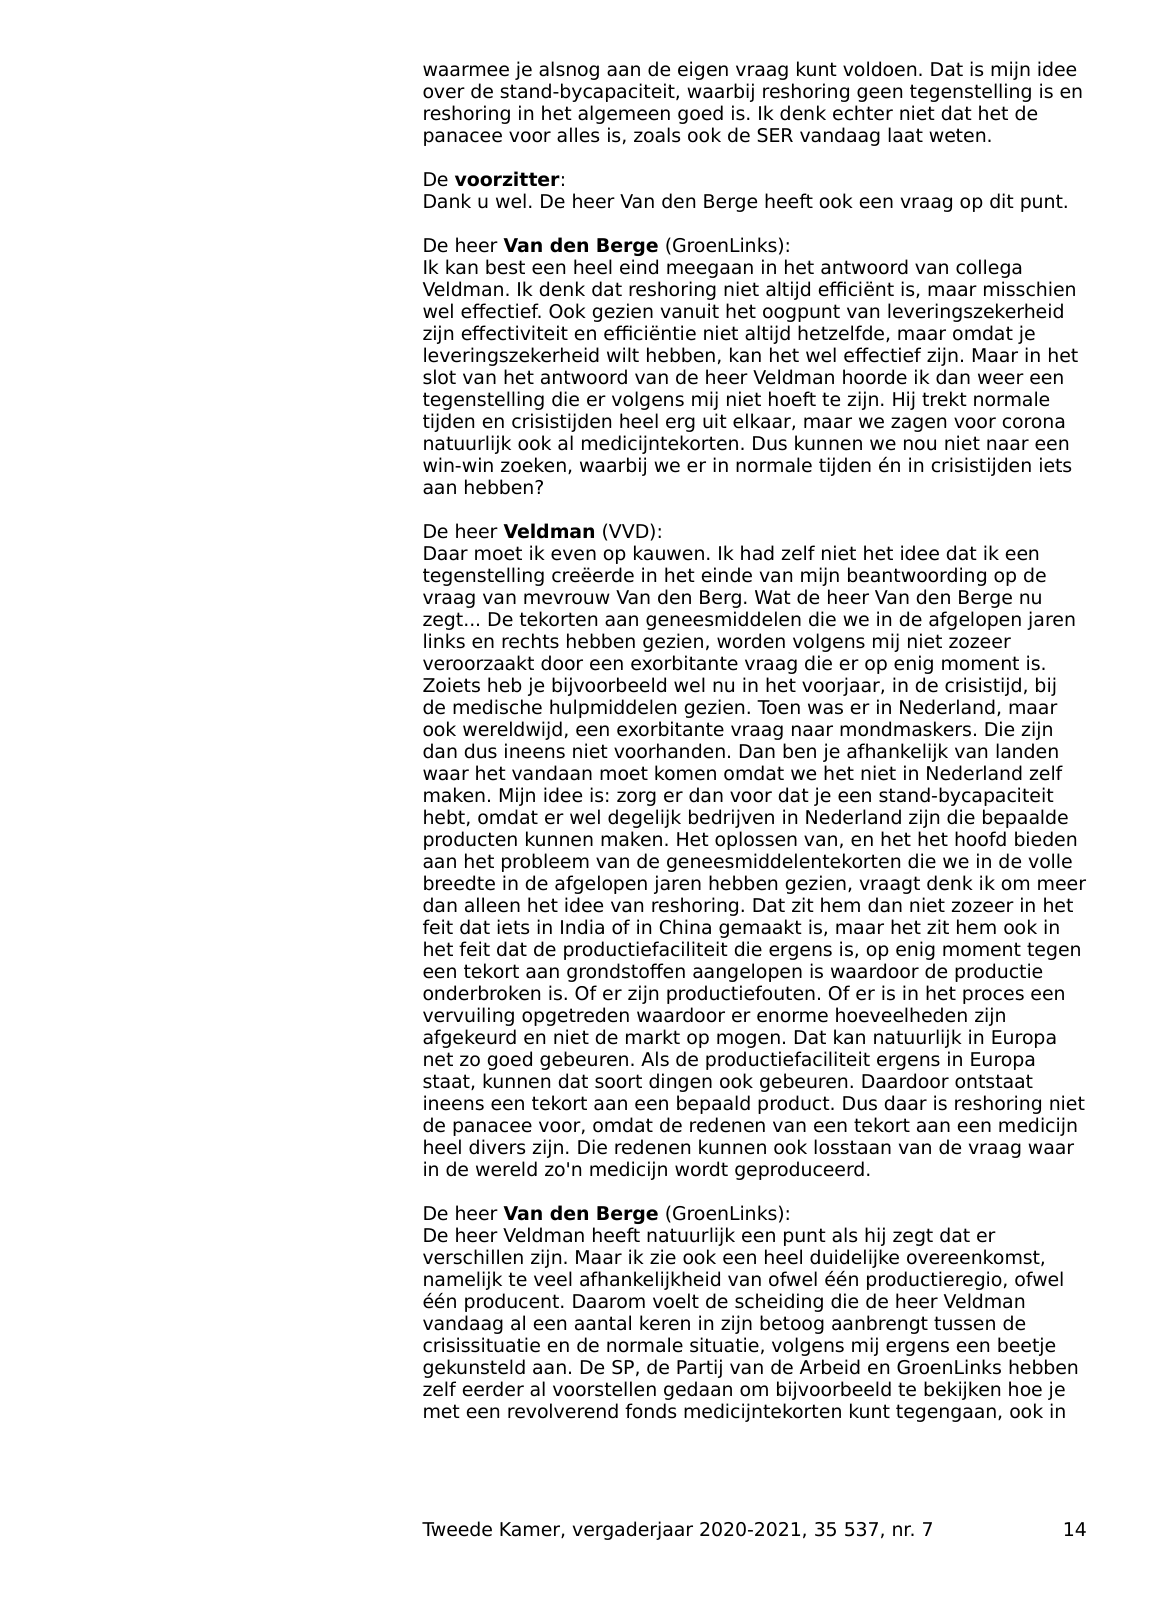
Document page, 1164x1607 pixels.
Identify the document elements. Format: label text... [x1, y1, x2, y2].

text De heer Veldman (VVD): [422, 521, 1087, 543]
text Ik kan best een heel eind meegaan in het antwoord van collega Veldman. Ik denk dat reshoring niet altijd efficiënt is, maar misschien wel effectief. Ook gezien vanuit het oogpunt van leveringszekerheid zijn effectiviteit en efficiëntie niet altijd hetzelfde, maar omdat je leveringszekerheid wilt hebben, kan het wel effectief zijn. Maar in het slot van het antwoord van de heer Veldman hoorde ik dan weer een tegenstelling die er volgens mij niet hoeft te zijn. Hij trekt normale tijden en crisistijden heel erg uit elkaar, maar we zagen voor corona natuurlijk ook al medicijntekorten. Dus kunnen we nou niet naar een win-win zoeken, waarbij we er in normale tijden én in crisistijden iets aan hebben? [422, 257, 1087, 499]
text Dank u wel. De heer Van den Berge heeft ook een vraag op dit punt. [422, 191, 1087, 213]
text Daar moet ik even op kauwen. Ik had zelf niet het idee dat ik een tegenstelling creëerde in het einde van mijn beantwoording op de vraag van mevrouw Van den Berg. Wat de heer Van den Berge nu zegt... De tekorten aan geneesmiddelen die we in de afgelopen jaren links en rechts hebben gezien, worden volgens mij niet zozeer veroorzaakt door een exorbitante vraag die er op enig moment is. Zoiets heb je bijvoorbeeld wel nu in het voorjaar, in de crisistijd, bij de medische hulpmiddelen gezien. Toen was er in Nederland, maar ook wereldwijd, een exorbitante vraag naar mondmaskers. Die zijn dan dus ineens niet voorhanden. Dan ben je afhankelijk van landen waar het vandaan moet komen omdat we het niet in Nederland zelf maken. Mijn idee is: zorg er dan voor dat je een stand-bycapaciteit hebt, omdat er wel degelijk bedrijven in Nederland zijn die bepaalde producten kunnen maken. Het oplossen van, en het het hoofd bieden aan het probleem van de geneesmiddelentekorten die we in de volle breedte in de afgelopen jaren hebben gezien, vraagt denk ik om meer dan alleen het idee van reshoring. Dat zit hem dan niet zozeer in het feit dat iets in India of in China gemaakt is, maar het zit hem ook in het feit dat de productiefaciliteit die ergens is, op enig moment tegen een tekort aan grondstoffen aangelopen is waardoor de productie onderbroken is. Of er zijn productiefouten. Of er is in het proces een vervuiling opgetreden waardoor er enorme hoeveelheden zijn afgekeurd en niet de markt op mogen. Dat kan natuurlijk in Europa net zo goed gebeuren. Als de productiefaciliteit ergens in Europa staat, kunnen dat soort dingen ook gebeuren. Daardoor ontstaat ineens een tekort aan een bepaald product. Dus daar is reshoring niet de panacee voor, omdat de redenen van een tekort aan een medicijn heel divers zijn. Die redenen kunnen ook losstaan van de vraag waar in de wereld zo'n medicijn wordt geproduceerd. [422, 543, 1087, 1181]
text De heer Veldman heeft natuurlijk een punt als hij zegt dat er verschillen zijn. Maar ik zie ook een heel duidelijke overeenkomst, namelijk te veel afhankelijkheid van ofwel één productieregio, ofwel één producent. Daarom voelt de scheiding die de heer Veldman vandaag al een aantal keren in zijn betoog aanbrengt tussen de crisissituatie en de normale situatie, volgens mij ergens een beetje gekunsteld aan. De SP, de Partij van de Arbeid en GroenLinks hebben zelf eerder al voorstellen gedaan om bijvoorbeeld te bekijken hoe je met een revolverend fonds medicijntekorten kunt tegengaan, ook in [422, 1225, 1087, 1423]
text De heer Van den Berge (GroenLinks): [422, 1203, 1087, 1225]
text De voorzitter: [422, 169, 1087, 191]
text De heer Van den Berge (GroenLinks): [422, 235, 1087, 257]
text waarmee je alsnog aan de eigen vraag kunt voldoen. Dat is mijn idee over de stand-bycapaciteit, waarbij reshoring geen tegenstelling is en reshoring in het algemeen goed is. Ik denk echter niet dat het de panacee voor alles is, zoals ook de SER vandaag laat weten. [422, 59, 1087, 147]
